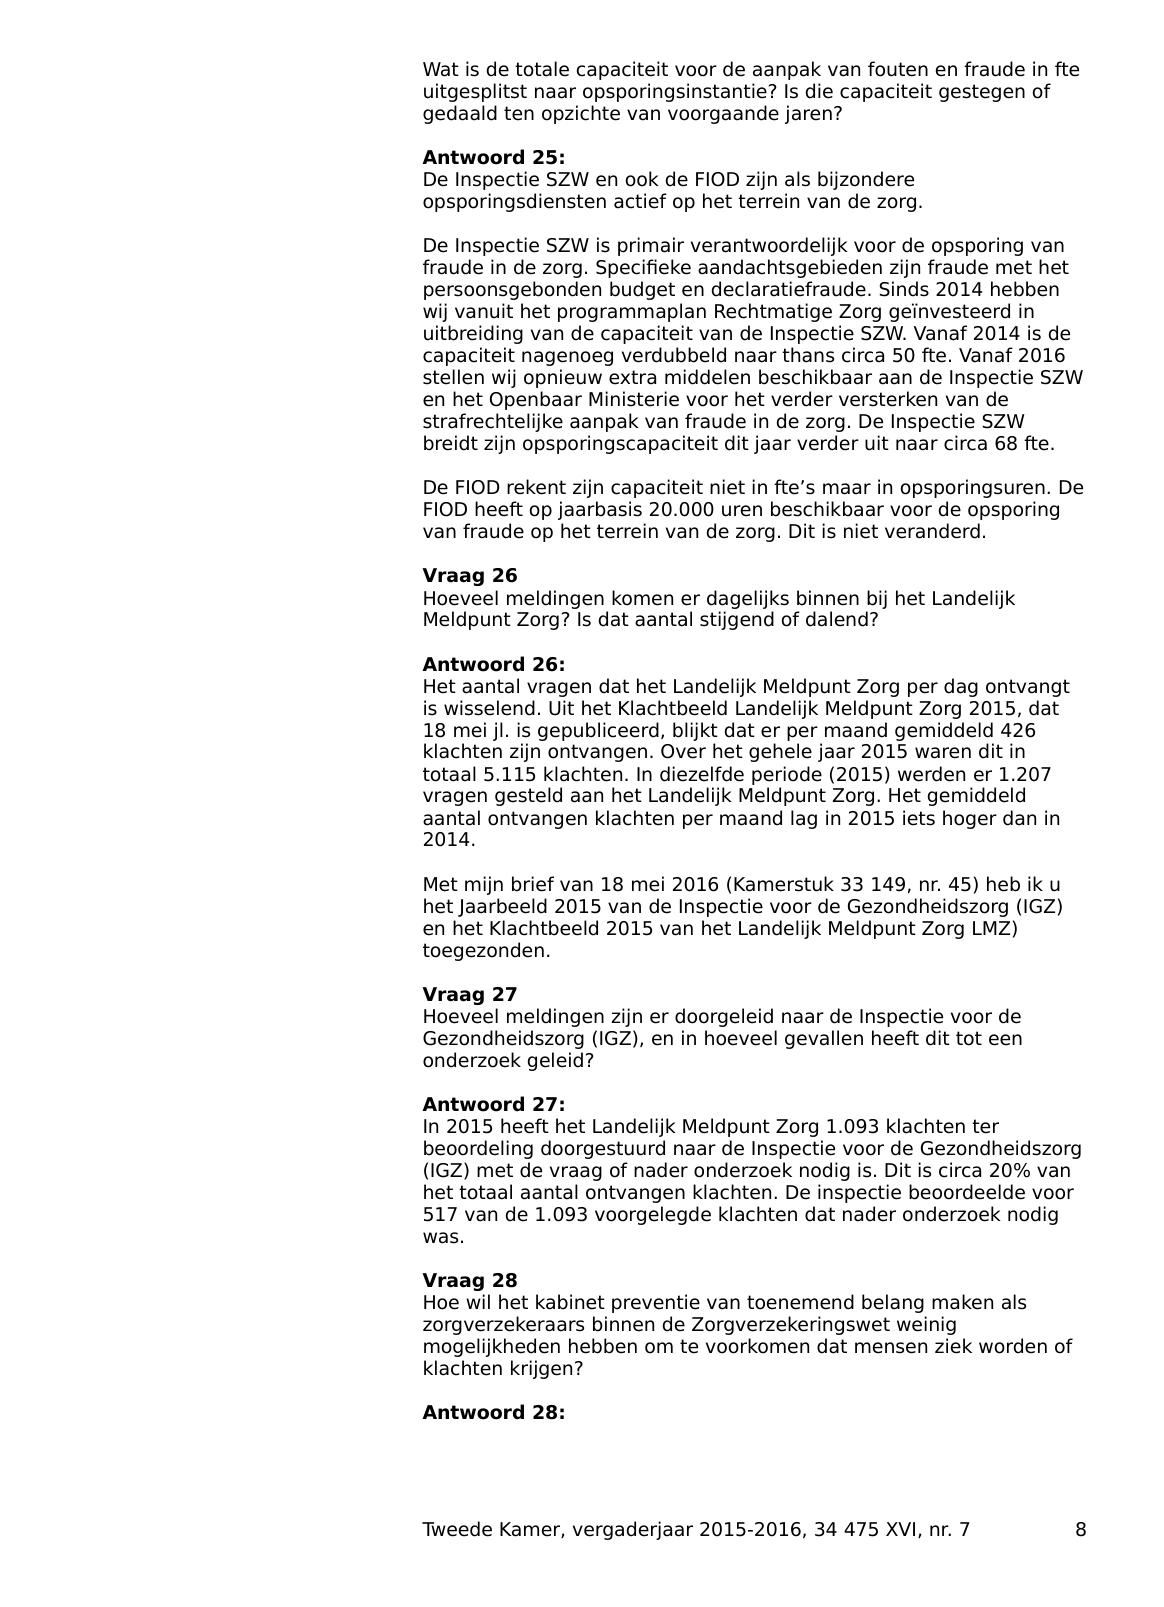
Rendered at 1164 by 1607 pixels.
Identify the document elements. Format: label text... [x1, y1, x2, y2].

text Antwoord 28: [422, 1402, 1087, 1424]
text Het aantal vragen dat het Landelijk Meldpunt Zorg per dag ontvangt is wisselend. Uit het Klachtbeeld Landelijk Meldpunt Zorg 2015, dat 18 mei jl. is gepubliceerd, blijkt dat er per maand gemiddeld 426 klachten zijn ontvangen. Over het gehele jaar 2015 waren dit in totaal 5.115 klachten. In diezelfde periode (2015) werden er 1.207 vragen gesteld aan het Landelijk Meldpunt Zorg. Het gemiddeld aantal ontvangen klachten per maand lag in 2015 iets hoger dan in 2014. [422, 676, 1087, 851]
text Hoeveel meldingen zijn er doorgeleid naar de Inspectie voor de Gezondheidszorg (IGZ), en in hoeveel gevallen heeft dit tot een onderzoek geleid? [422, 1006, 1087, 1072]
text Wat is de totale capaciteit voor de aanpak van fouten en fraude in fte uitgesplitst naar opsporingsinstantie? Is die capaciteit gestegen of gedaald ten opzichte van voorgaande jaren? [422, 59, 1087, 125]
text Vraag 26 [422, 565, 1087, 587]
text Antwoord 26: [422, 653, 1087, 676]
text Vraag 27 [422, 984, 1087, 1006]
text De Inspectie SZW en ook de FIOD zijn als bijzondere opsporingsdiensten actief op het terrein van de zorg. [422, 169, 1087, 213]
text De Inspectie SZW is primair verantwoordelijk voor de opsporing van fraude in de zorg. Specifieke aandachtsgebieden zijn fraude met het persoonsgebonden budget en declaratiefraude. Sinds 2014 hebben wij vanuit het programmaplan Rechtmatige Zorg geïnvesteerd in uitbreiding van de capaciteit van de Inspectie SZW. Vanaf 2014 is de capaciteit nagenoeg verdubbeld naar thans circa 50 fte. Vanaf 2016 stellen wij opnieuw extra middelen beschikbaar aan de Inspectie SZW en het Openbaar Ministerie voor het verder versterken van de strafrechtelijke aanpak van fraude in de zorg. De Inspectie SZW breidt zijn opsporingscapaciteit dit jaar verder uit naar circa 68 fte. [422, 235, 1087, 455]
text Hoeveel meldingen komen er dagelijks binnen bij het Landelijk Meldpunt Zorg? Is dat aantal stijgend of dalend? [422, 587, 1087, 631]
text Met mijn brief van 18 mei 2016 (Kamerstuk 33 149, nr. 45) heb ik u het Jaarbeeld 2015 van de Inspectie voor de Gezondheidszorg (IGZ) en het Klachtbeeld 2015 van het Landelijk Meldpunt Zorg LMZ) toegezonden. [422, 873, 1087, 961]
text Antwoord 25: [422, 147, 1087, 169]
text Vraag 28 [422, 1270, 1087, 1292]
text De FIOD rekent zijn capaciteit niet in fte’s maar in opsporingsuren. De FIOD heeft op jaarbasis 20.000 uren beschikbaar voor de opsporing van fraude op het terrein van de zorg. Dit is niet veranderd. [422, 477, 1087, 543]
text Hoe wil het kabinet preventie van toenemend belang maken als zorgverzekeraars binnen de Zorgverzekeringswet weinig mogelijkheden hebben om te voorkomen dat mensen ziek worden of klachten krijgen? [422, 1292, 1087, 1380]
text In 2015 heeft het Landelijk Meldpunt Zorg 1.093 klachten ter beoordeling doorgestuurd naar de Inspectie voor de Gezondheidszorg (IGZ) met de vraag of nader onderzoek nodig is. Dit is circa 20% van het totaal aantal ontvangen klachten. De inspectie beoordeelde voor 517 van de 1.093 voorgelegde klachten dat nader onderzoek nodig was. [422, 1116, 1087, 1248]
text Antwoord 27: [422, 1094, 1087, 1116]
